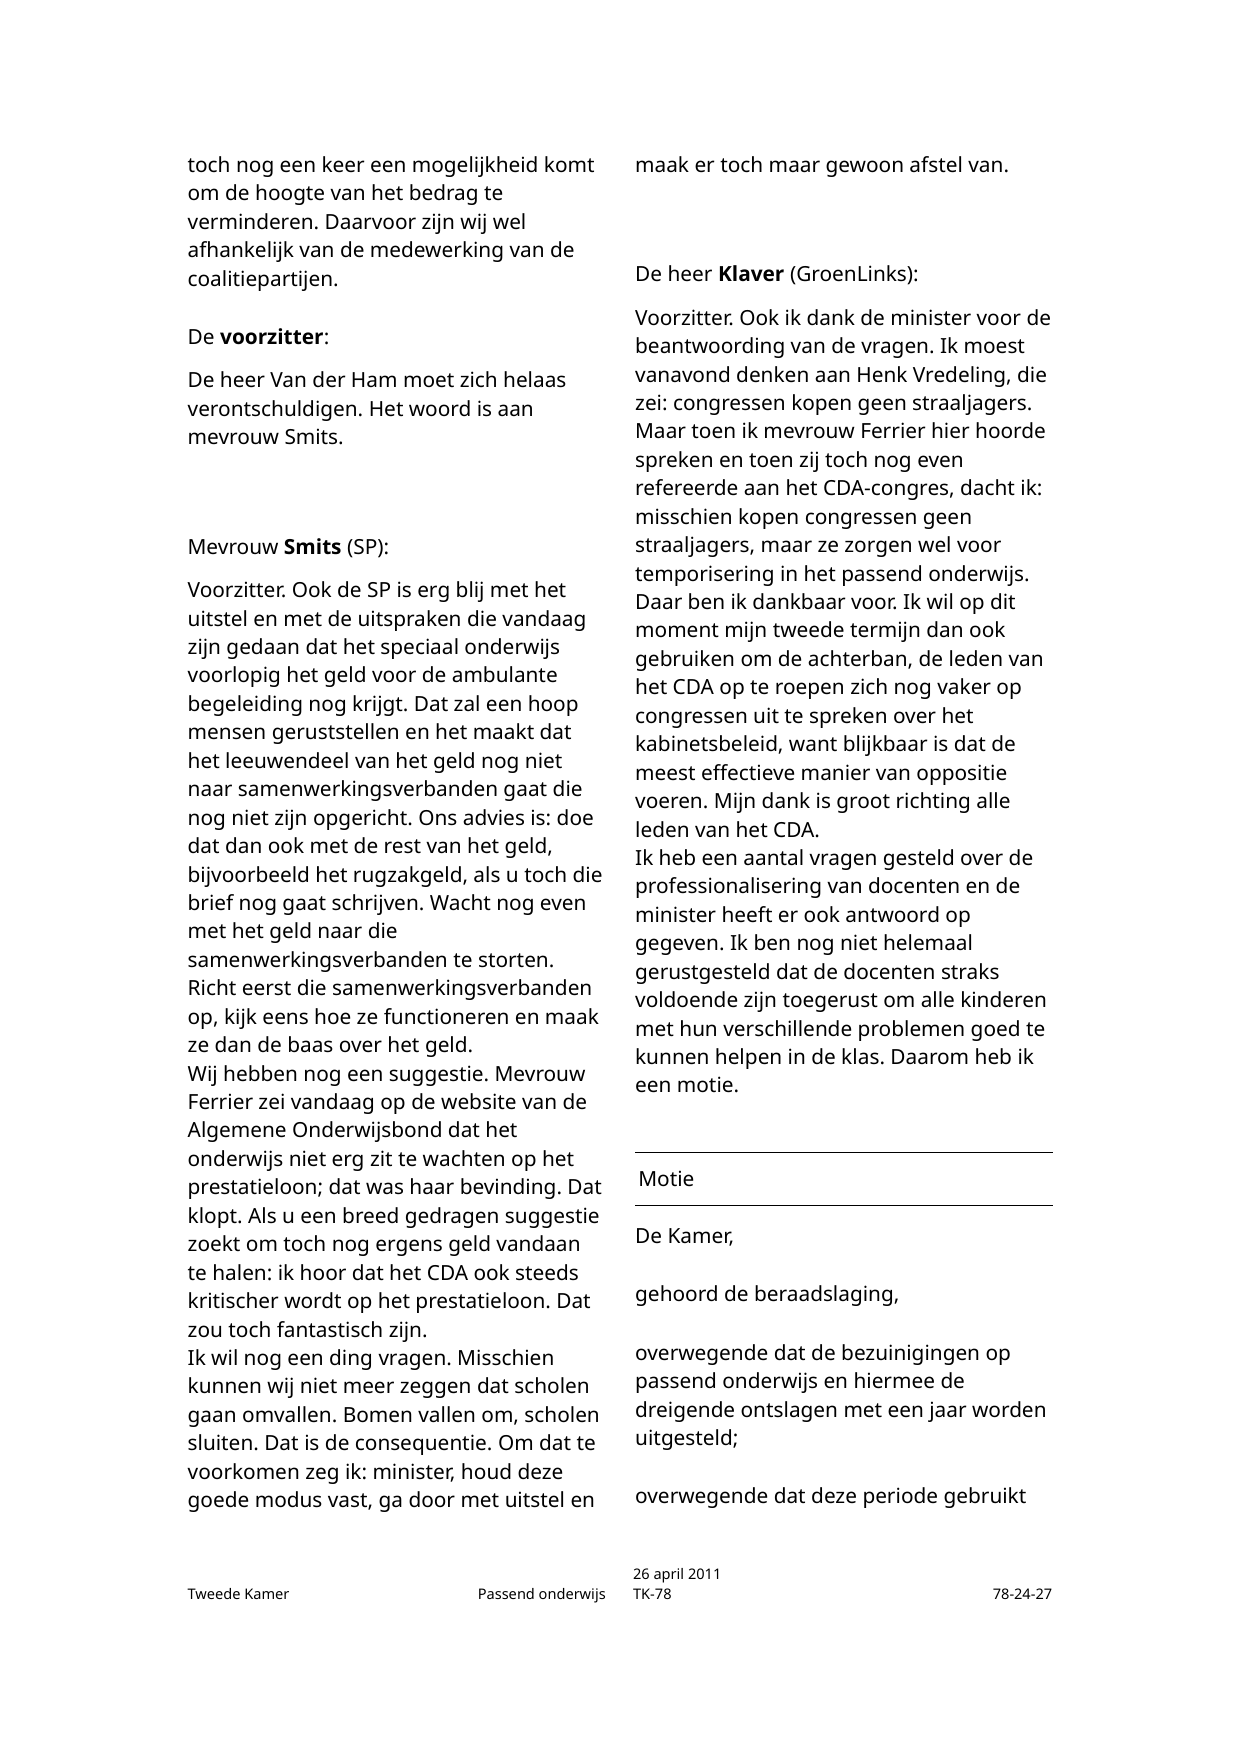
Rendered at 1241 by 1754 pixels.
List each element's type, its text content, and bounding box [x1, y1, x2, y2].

text maak er toch maar gewoon afstel van. [635, 150, 1053, 178]
text overwegende dat de bezuinigingen op passend onderwijs en hiermee de dreigende ontslagen met een jaar worden uitgesteld; [635, 1338, 1053, 1452]
text overwegende dat deze periode gebruikt [635, 1482, 1053, 1510]
text  [187, 481, 605, 509]
text Voorzitter. Ook ik dank de minister voor de beantwoording van de vragen. Ik moest vanavond denken aan Henk Vredeling, die zei: congressen kopen geen straaljagers. Maar toen ik mevrouw Ferrier hier hoorde spreken en toen zij toch nog even refereerde aan het CDA-congres, dacht ik: misschien kopen congressen geen straaljagers, maar ze zorgen wel voor temporisering in het passend onderwijs. Daar ben ik dankbaar voor. Ik wil op dit moment mijn tweede termijn dan ook gebruiken om de achterban, de leden van het CDA op te roepen zich nog vaker op congressen uit te spreken over het kabinetsbeleid, want blijkbaar is dat de meest effectieve manier van oppositie voeren. Mijn dank is groot richting alle leden van het CDA. [635, 303, 1053, 843]
text toch nog een keer een mogelijkheid komt om de hoogte van het bedrag te verminderen. Daarvoor zijn wij wel afhankelijk van de medewerking van de coalitiepartijen. [187, 150, 605, 292]
text Ik heb een aantal vragen gesteld over de professionalisering van docenten en de minister heeft er ook antwoord op gegeven. Ik ben nog niet helemaal gerustgesteld dat de docenten straks voldoende zijn toegerust om alle kinderen met hun verschillende problemen goed te kunnen helpen in de klas. Daarom heb ik een motie. [635, 843, 1053, 1099]
text Ik wil nog een ding vragen. Misschien kunnen wij niet meer zeggen dat scholen gaan omvallen. Bomen vallen om, scholen sluiten. Dat is de consequentie. Om dat te voorkomen zeg ik: minister, houd deze goede modus vast, ga door met uitstel en [187, 1343, 605, 1514]
text Wij hebben nog een suggestie. Mevrouw Ferrier zei vandaag op de website van de Algemene Onderwijsbond dat het onderwijs niet erg zit te wachten op het prestatieloon; dat was haar bevinding. Dat klopt. Als u een breed gedragen suggestie zoekt om toch nog ergens geld vandaan te halen: ik hoor dat het CDA ook steeds kritischer wordt op het prestatieloon. Dat zou toch fantastisch zijn. [187, 1059, 605, 1343]
text Voorzitter. Ook de SP is erg blij met het uitstel en met de uitspraken die vandaag zijn gedaan dat het speciaal onderwijs voorlopig het geld voor de ambulante begeleiding nog krijgt. Dat zal een hoop mensen geruststellen en het maakt dat het leeuwendeel van het geld nog niet naar samenwerkingsverbanden gaat die nog niet zijn opgericht. Ons advies is: doe dat dan ook met de rest van het geld, bijvoorbeeld het rugzakgeld, als u toch die brief nog gaat schrijven. Wacht nog even met het geld naar die samenwerkingsverbanden te storten. Richt eerst die samenwerkingsverbanden op, kijk eens hoe ze functioneren en maak ze dan de baas over het geld. [187, 575, 605, 1059]
text De Kamer, [635, 1221, 1053, 1249]
text gehoord de beraadslaging, [635, 1279, 1053, 1308]
text Mevrouw Smits (SP): [187, 532, 605, 560]
text De voorzitter: [187, 322, 605, 351]
text De heer Van der Ham moet zich helaas verontschuldigen. Het woord is aan mevrouw Smits. [187, 366, 605, 451]
subtitle Motie [635, 1153, 1053, 1205]
text De heer Klaver (GroenLinks): [635, 259, 1053, 288]
text  [635, 208, 1053, 237]
